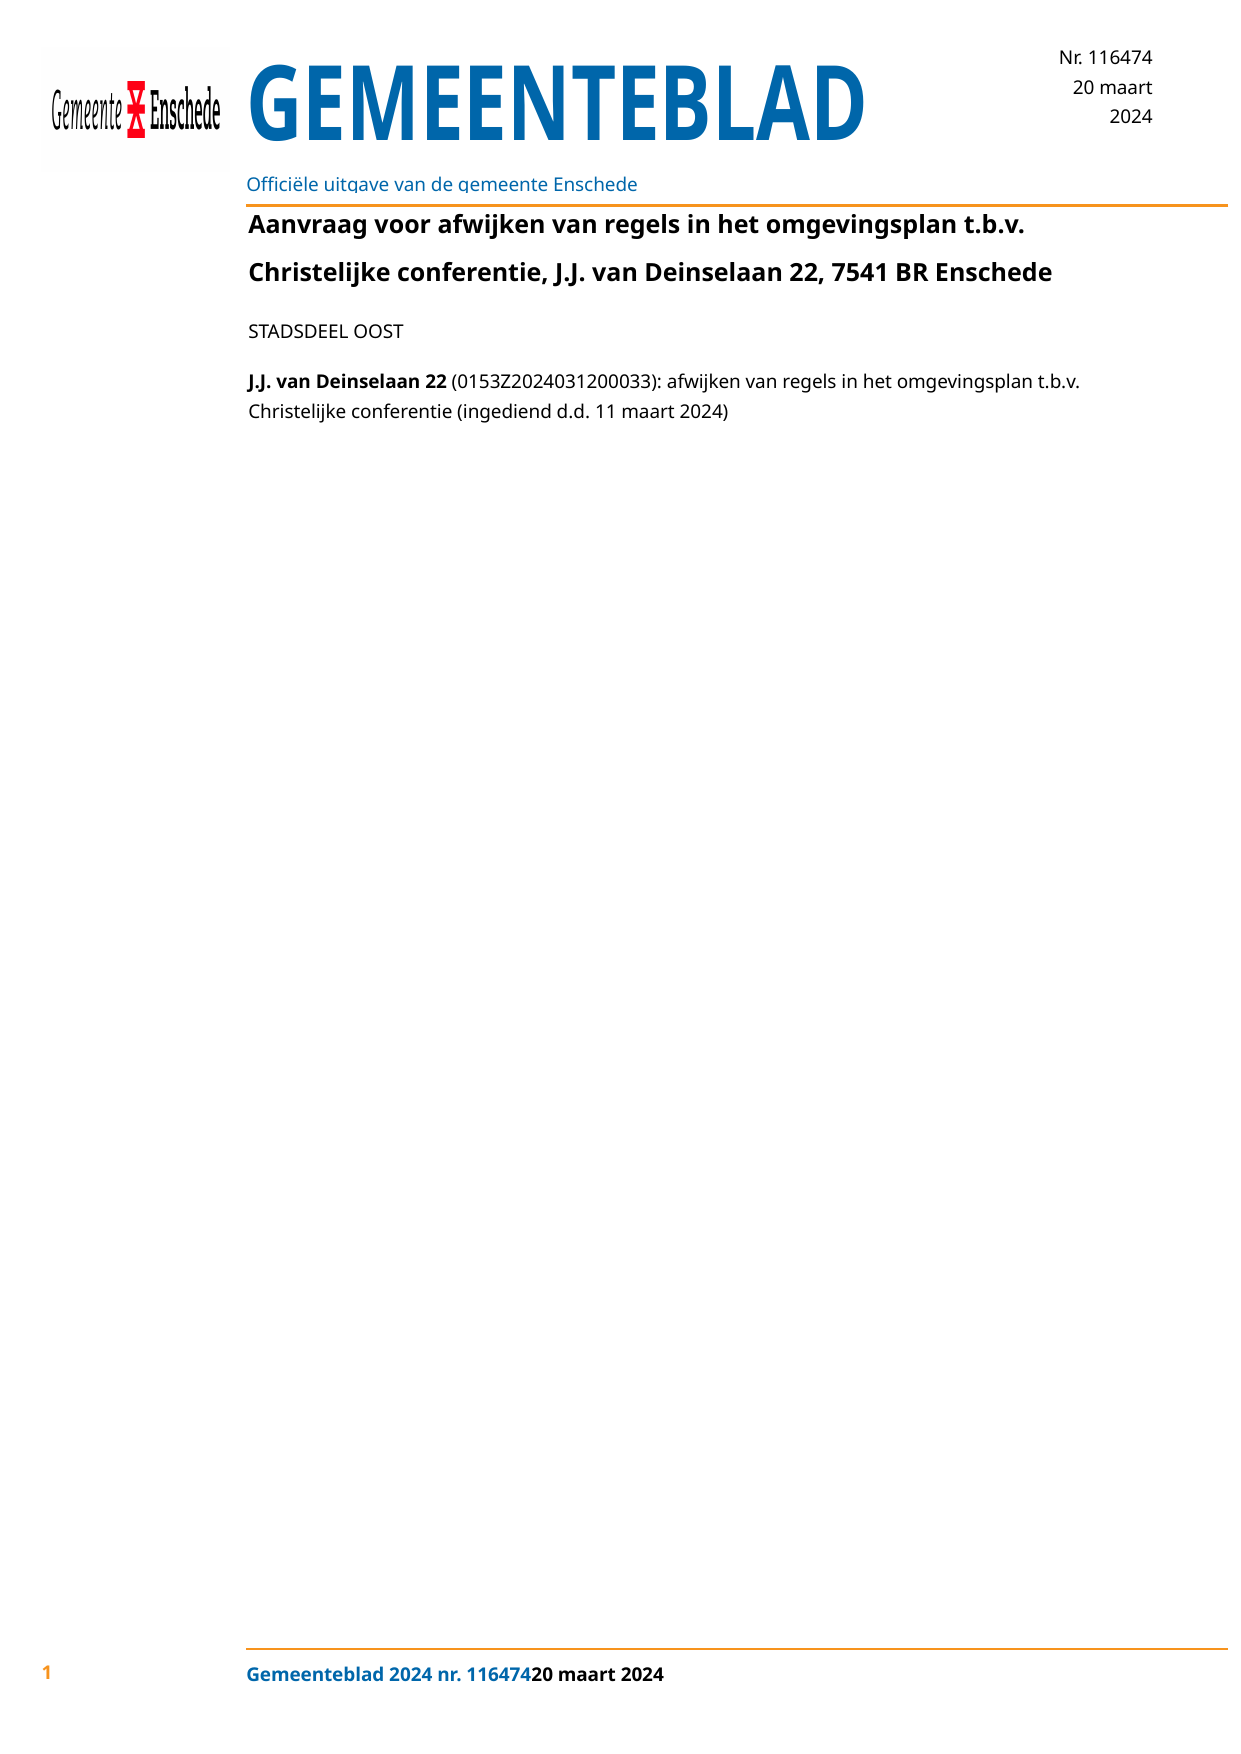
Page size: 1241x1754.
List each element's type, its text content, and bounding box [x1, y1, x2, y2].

picture [41, 47, 231, 172]
text Aanvraag voor afwijken van regels in het omgevingsplan t.b.v. Christelijke conferentie, J.J. van Deinselaan 22, 7541 BR Enschede [248, 207, 1152, 288]
text STADSDEEL OOST [248, 318, 1152, 344]
text J.J. van Deinselaan 22 (0153Z2024031200033): afwijken van regels in het omgevingsplan t.b.v. Christelijke conferentie (ingediend d.d. 11 maart 2024) [248, 368, 1152, 424]
